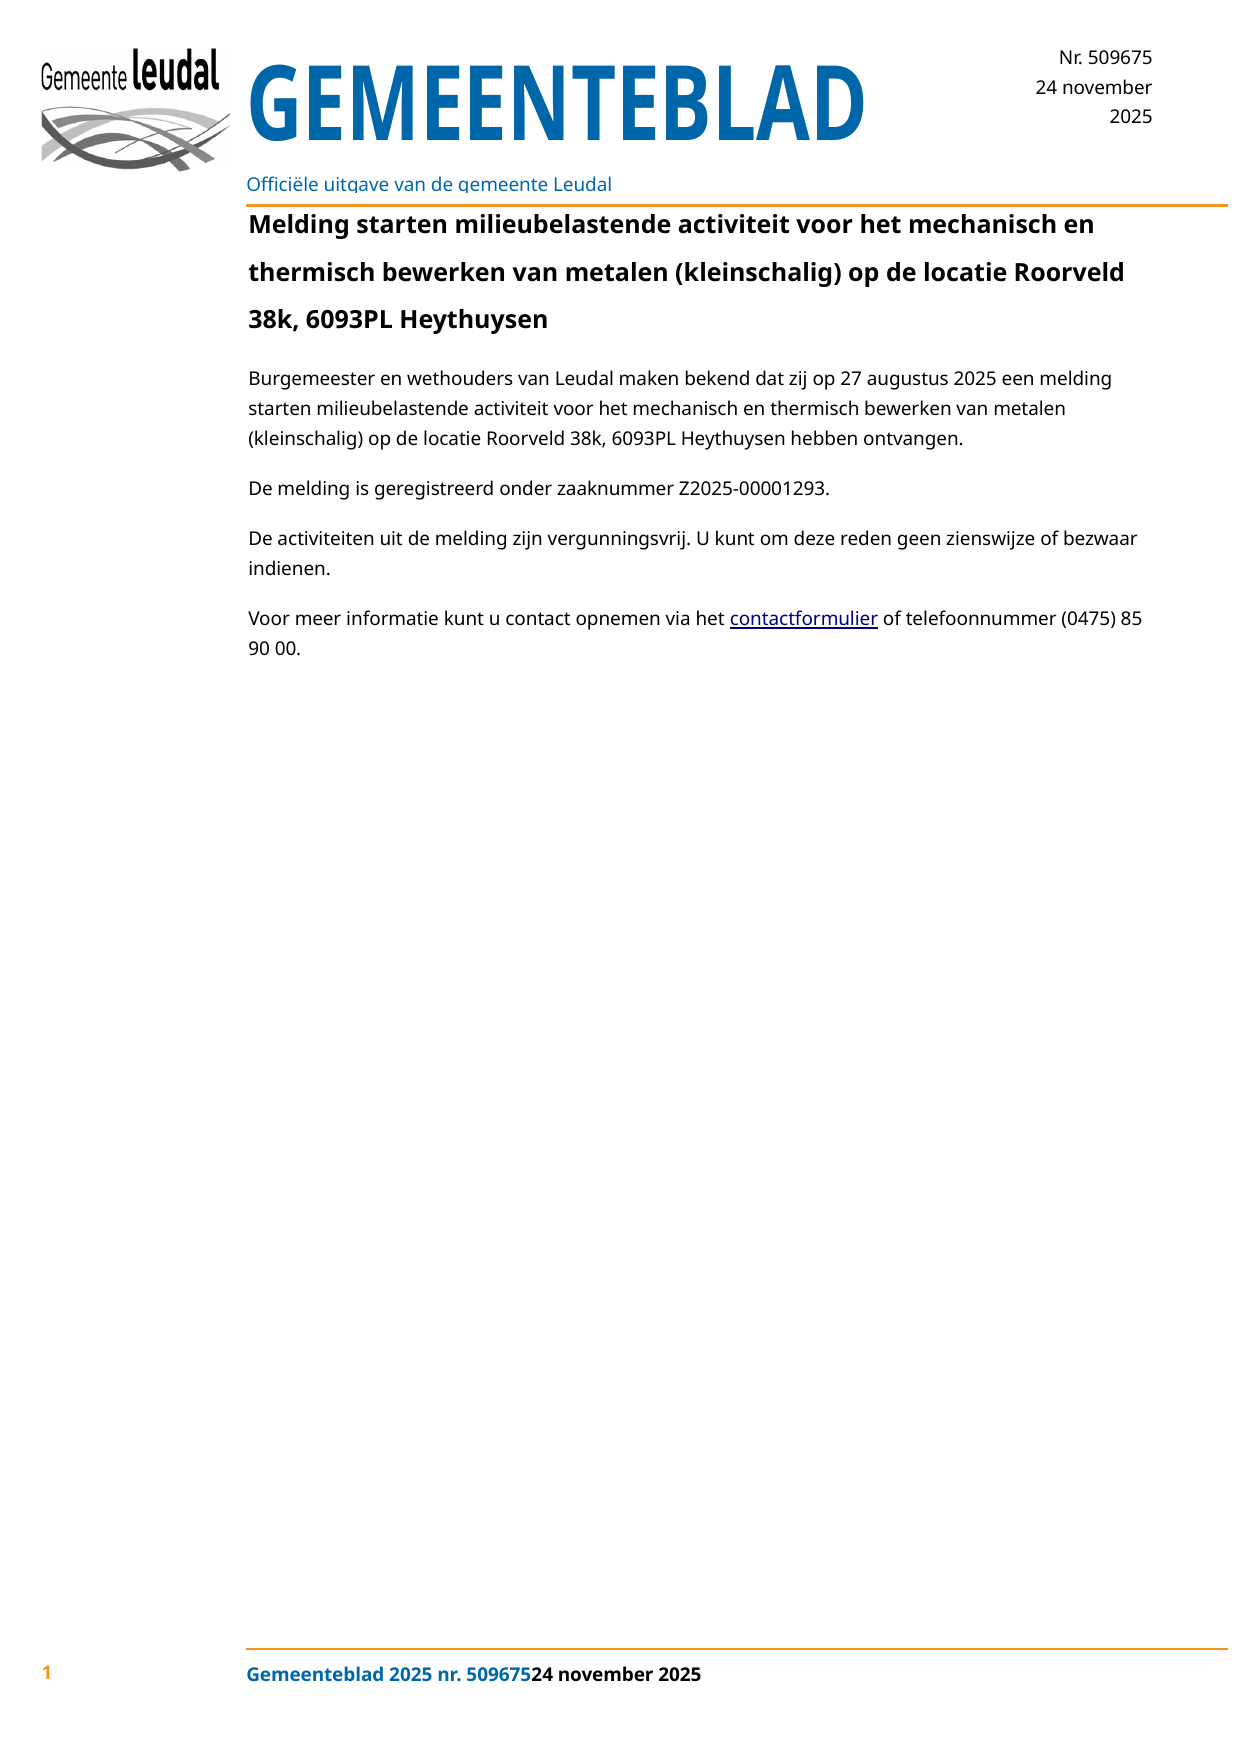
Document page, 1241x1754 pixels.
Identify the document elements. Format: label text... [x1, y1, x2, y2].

text De activiteiten uit de melding zijn vergunningsvrij. U kunt om deze reden geen zienswijze of bezwaar indienen. [248, 526, 1152, 581]
text De melding is geregistreerd onder zaaknummer Z2025-00001293. [248, 475, 1152, 501]
text Burgemeester en wethouders van Leudal maken bekend dat zij op 27 augustus 2025 een melding starten milieubelastende activiteit voor het mechanisch en thermisch bewerken van metalen (kleinschalig) op de locatie Roorveld 38k, 6093PL Heythuysen hebben ontvangen. [248, 366, 1152, 450]
text Melding starten milieubelastende activiteit voor het mechanisch en thermisch bewerken van metalen (kleinschalig) op de locatie Roorveld 38k, 6093PL Heythuysen [248, 207, 1152, 336]
text Voor meer informatie kunt u contact opnemen via het contactformulier of telefoonnummer (0475) 85 90 00. [248, 606, 1152, 661]
picture [41, 47, 231, 172]
